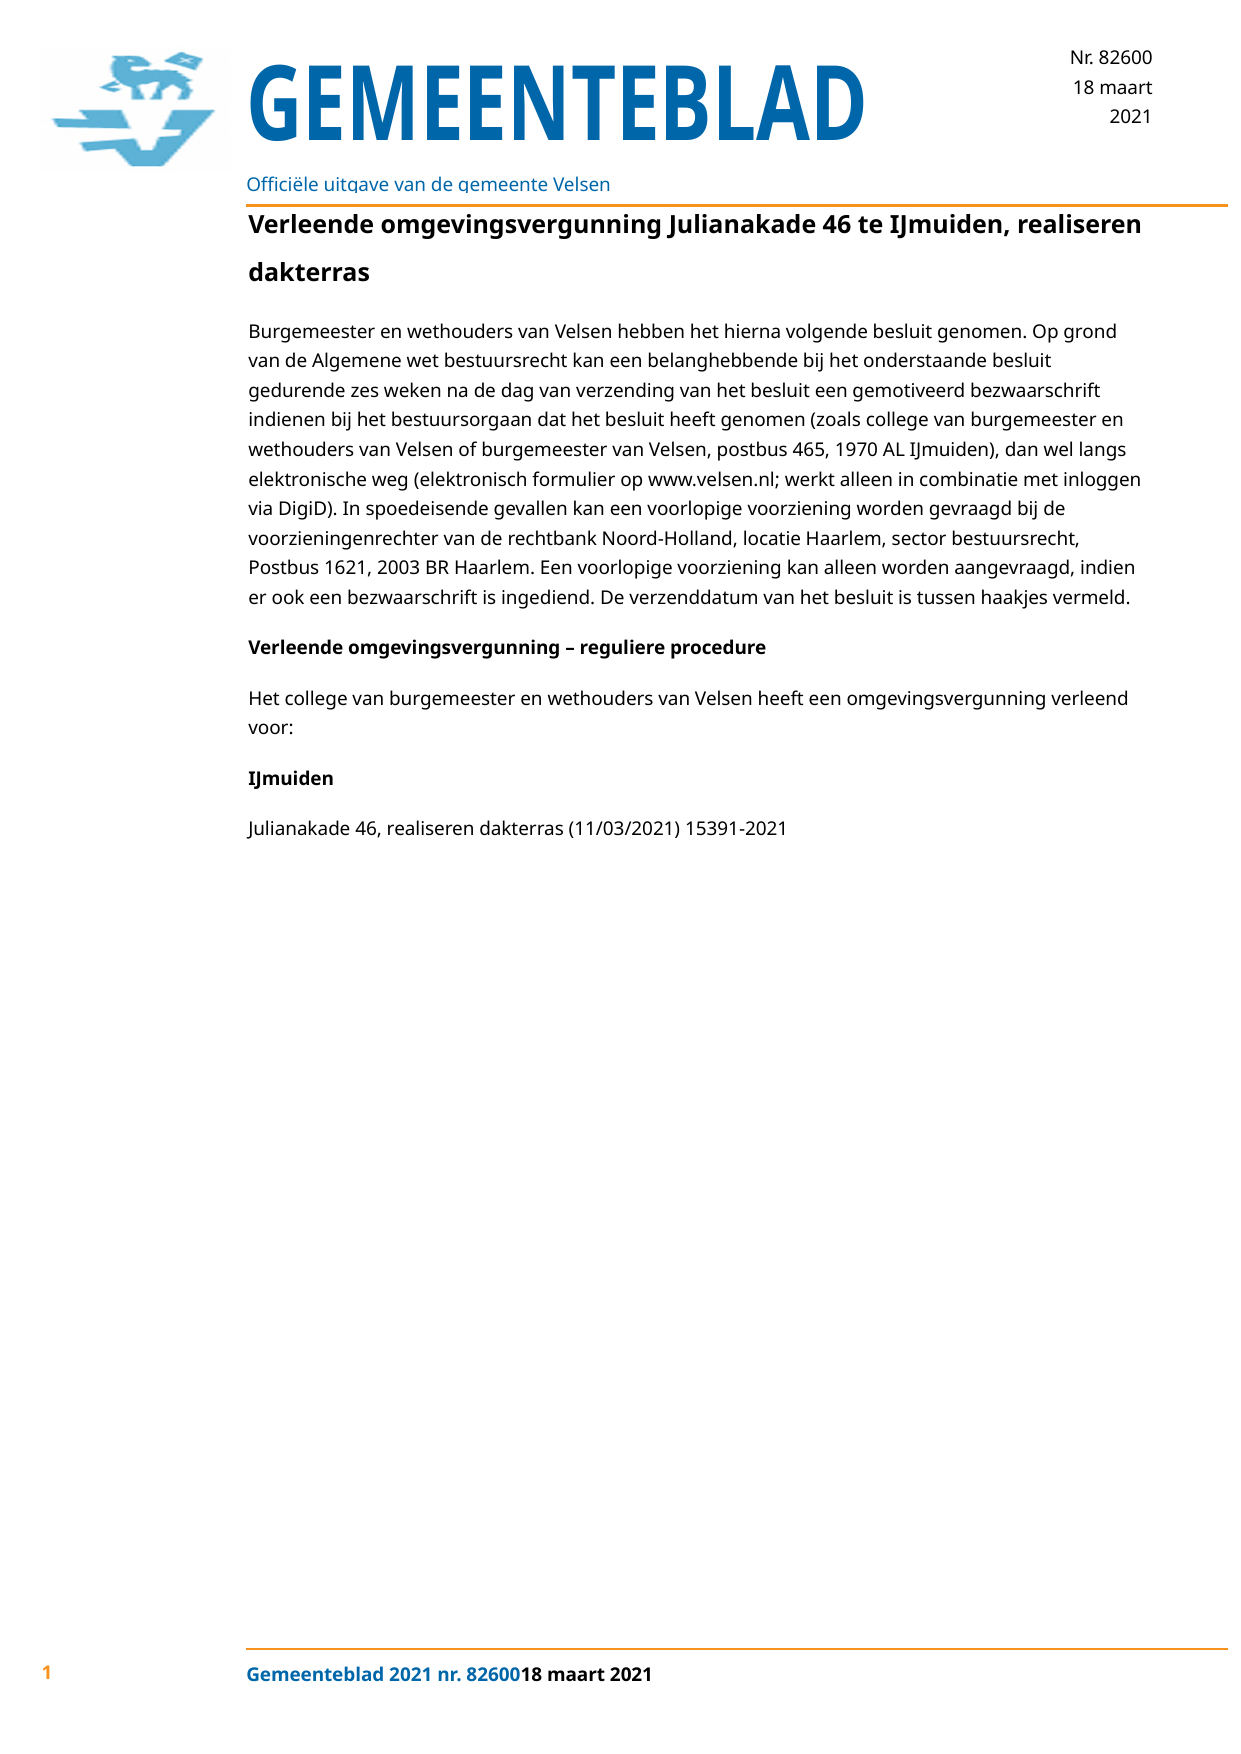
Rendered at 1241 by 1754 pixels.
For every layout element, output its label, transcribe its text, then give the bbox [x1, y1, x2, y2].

text Verleende omgevingsvergunning – reguliere procedure [248, 634, 1152, 660]
text Het college van burgemeester en wethouders van Velsen heeft een omgevingsvergunning verleend voor: [248, 685, 1152, 740]
text Burgemeester en wethouders van Velsen hebben het hierna volgende besluit genomen. Op grond van de Algemene wet bestuursrecht kan een belanghebbende bij het onderstaande besluit gedurende zes weken na de dag van verzending van het besluit een gemotiveerd bezwaarschrift indienen bij het bestuursorgaan dat het besluit heeft genomen (zoals college van burgemeester en wethouders van Velsen of burgemeester van Velsen, postbus 465, 1970 AL IJmuiden), dan wel langs elektronische weg (elektronisch formulier op www.velsen.nl; werkt alleen in combinatie met inloggen via DigiD). In spoedeisende gevallen kan een voorlopige voorziening worden gevraagd bij de voorzieningenrechter van de rechtbank Noord-Holland, locatie Haarlem, sector bestuursrecht, Postbus 1621, 2003 BR Haarlem. Een voorlopige voorziening kan alleen worden aangevraagd, indien er ook een bezwaarschrift is ingediend. De verzenddatum van het besluit is tussen haakjes vermeld. [248, 318, 1152, 610]
text IJmuiden [248, 765, 1152, 791]
text Julianakade 46, realiseren dakterras (11/03/2021) 15391-2021 [248, 815, 1152, 841]
text Verleende omgevingsvergunning Julianakade 46 te IJmuiden, realiseren dakterras [248, 207, 1152, 288]
picture [41, 47, 231, 172]
